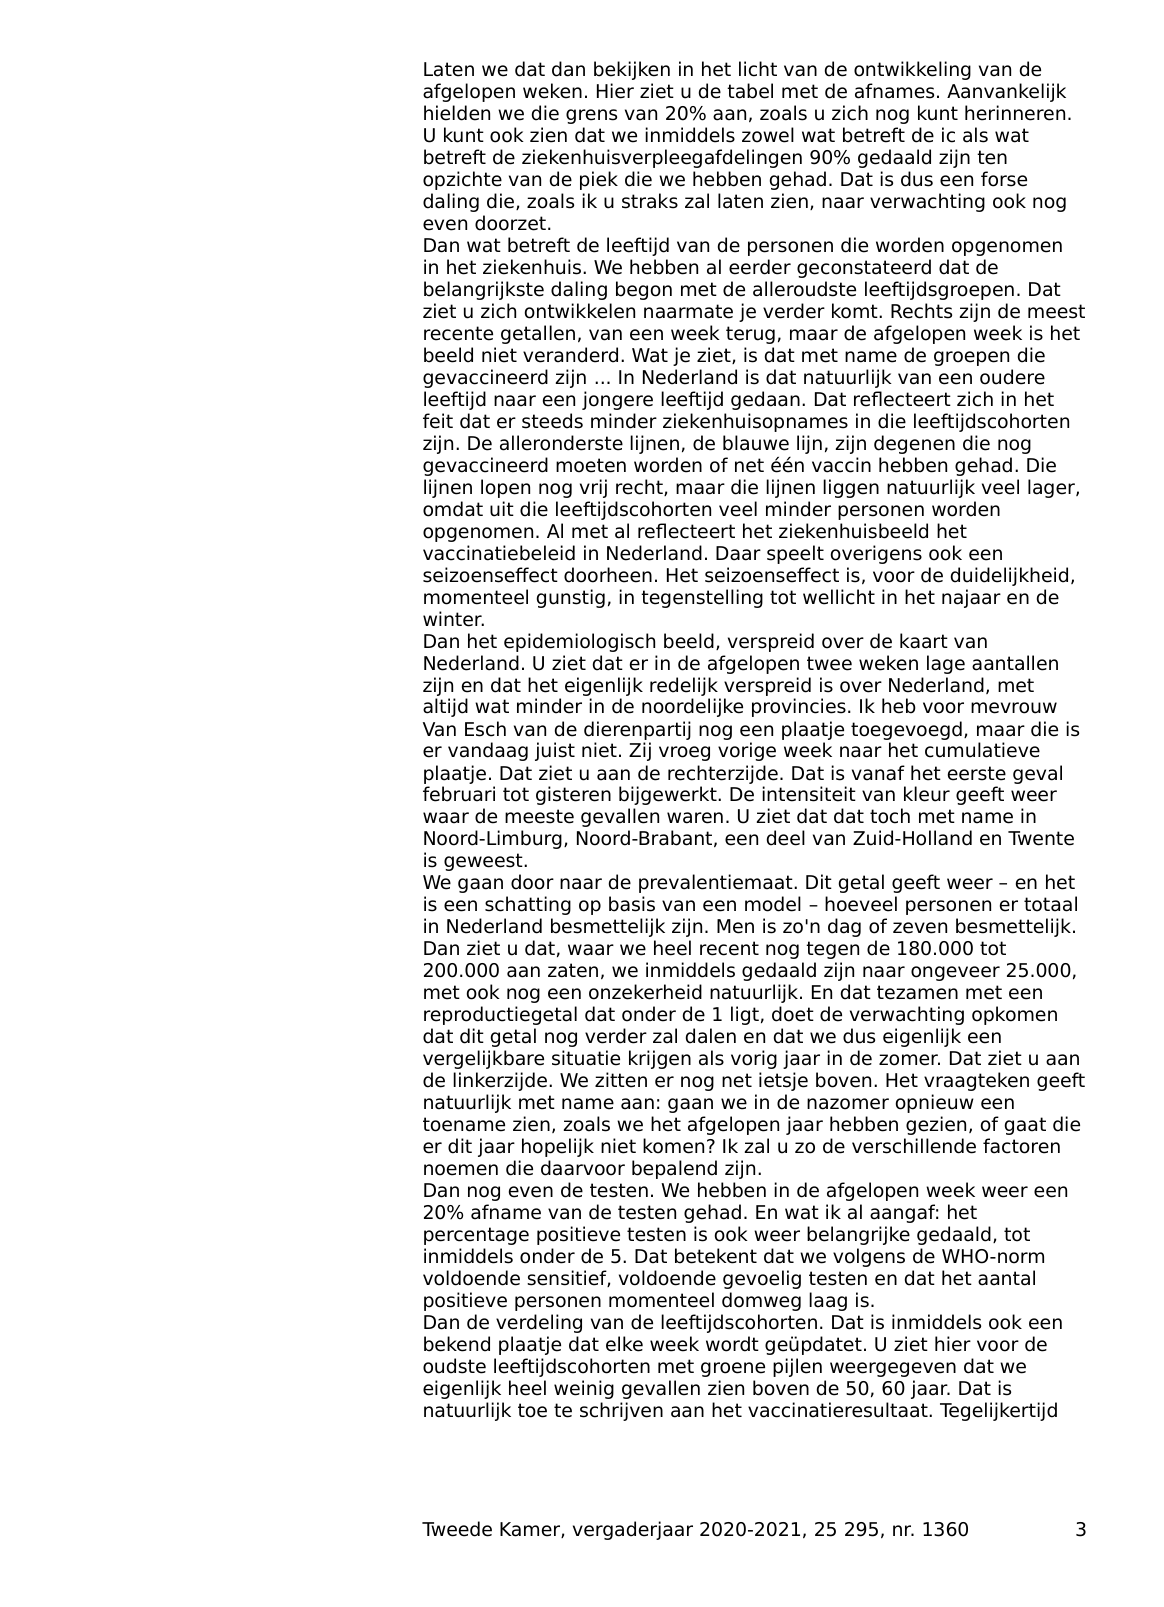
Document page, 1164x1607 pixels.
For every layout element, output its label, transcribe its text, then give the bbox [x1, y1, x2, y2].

text Dan wat betreft de leeftijd van de personen die worden opgenomen in het ziekenhuis. We hebben al eerder geconstateerd dat de belangrijkste daling begon met de alleroudste leeftijdsgroepen. Dat ziet u zich ontwikkelen naarmate je verder komt. Rechts zijn de meest recente getallen, van een week terug, maar de afgelopen week is het beeld niet veranderd. Wat je ziet, is dat met name de groepen die gevaccineerd zijn ... In Nederland is dat natuurlijk van een oudere leeftijd naar een jongere leeftijd gedaan. Dat reflecteert zich in het feit dat er steeds minder ziekenhuisopnames in die leeftijdscohorten zijn. De alleronderste lijnen, de blauwe lijn, zijn degenen die nog gevaccineerd moeten worden of net één vaccin hebben gehad. Die lijnen lopen nog vrij recht, maar die lijnen liggen natuurlijk veel lager, omdat uit die leeftijdscohorten veel minder personen worden opgenomen. Al met al reflecteert het ziekenhuisbeeld het vaccinatiebeleid in Nederland. Daar speelt overigens ook een seizoenseffect doorheen. Het seizoenseffect is, voor de duidelijkheid, momenteel gunstig, in tegenstelling tot wellicht in het najaar en de winter. [422, 235, 1087, 631]
text We gaan door naar de prevalentiemaat. Dit getal geeft weer – en het is een schatting op basis van een model – hoeveel personen er totaal in Nederland besmettelijk zijn. Men is zo'n dag of zeven besmettelijk. Dan ziet u dat, waar we heel recent nog tegen de 180.000 tot 200.000 aan zaten, we inmiddels gedaald zijn naar ongeveer 25.000, met ook nog een onzekerheid natuurlijk. En dat tezamen met een reproductiegetal dat onder de 1 ligt, doet de verwachting opkomen dat dit getal nog verder zal dalen en dat we dus eigenlijk een vergelijkbare situatie krijgen als vorig jaar in de zomer. Dat ziet u aan de linkerzijde. We zitten er nog net ietsje boven. Het vraagteken geeft natuurlijk met name aan: gaan we in de nazomer opnieuw een toename zien, zoals we het afgelopen jaar hebben gezien, of gaat die er dit jaar hopelijk niet komen? Ik zal u zo de verschillende factoren noemen die daarvoor bepalend zijn. [422, 872, 1087, 1180]
text Dan nog even de testen. We hebben in de afgelopen week weer een 20% afname van de testen gehad. En wat ik al aangaf: het percentage positieve testen is ook weer belangrijke gedaald, tot inmiddels onder de 5. Dat betekent dat we volgens de WHO-norm voldoende sensitief, voldoende gevoelig testen en dat het aantal positieve personen momenteel domweg laag is. [422, 1180, 1087, 1312]
text Laten we dat dan bekijken in het licht van de ontwikkeling van de afgelopen weken. Hier ziet u de tabel met de afnames. Aanvankelijk hielden we die grens van 20% aan, zoals u zich nog kunt herinneren. U kunt ook zien dat we inmiddels zowel wat betreft de ic als wat betreft de ziekenhuisverpleegafdelingen 90% gedaald zijn ten opzichte van de piek die we hebben gehad. Dat is dus een forse daling die, zoals ik u straks zal laten zien, naar verwachting ook nog even doorzet. [422, 59, 1087, 235]
text Dan de verdeling van de leeftijdscohorten. Dat is inmiddels ook een bekend plaatje dat elke week wordt geüpdatet. U ziet hier voor de oudste leeftijdscohorten met groene pijlen weergegeven dat we eigenlijk heel weinig gevallen zien boven de 50, 60 jaar. Dat is natuurlijk toe te schrijven aan het vaccinatieresultaat. Tegelijkertijd [422, 1312, 1087, 1422]
text Dan het epidemiologisch beeld, verspreid over de kaart van Nederland. U ziet dat er in de afgelopen twee weken lage aantallen zijn en dat het eigenlijk redelijk verspreid is over Nederland, met altijd wat minder in de noordelijke provincies. Ik heb voor mevrouw Van Esch van de dierenpartij nog een plaatje toegevoegd, maar die is er vandaag juist niet. Zij vroeg vorige week naar het cumulatieve plaatje. Dat ziet u aan de rechterzijde. Dat is vanaf het eerste geval februari tot gisteren bijgewerkt. De intensiteit van kleur geeft weer waar de meeste gevallen waren. U ziet dat dat toch met name in Noord-Limburg, Noord-Brabant, een deel van Zuid-Holland en Twente is geweest. [422, 631, 1087, 872]
